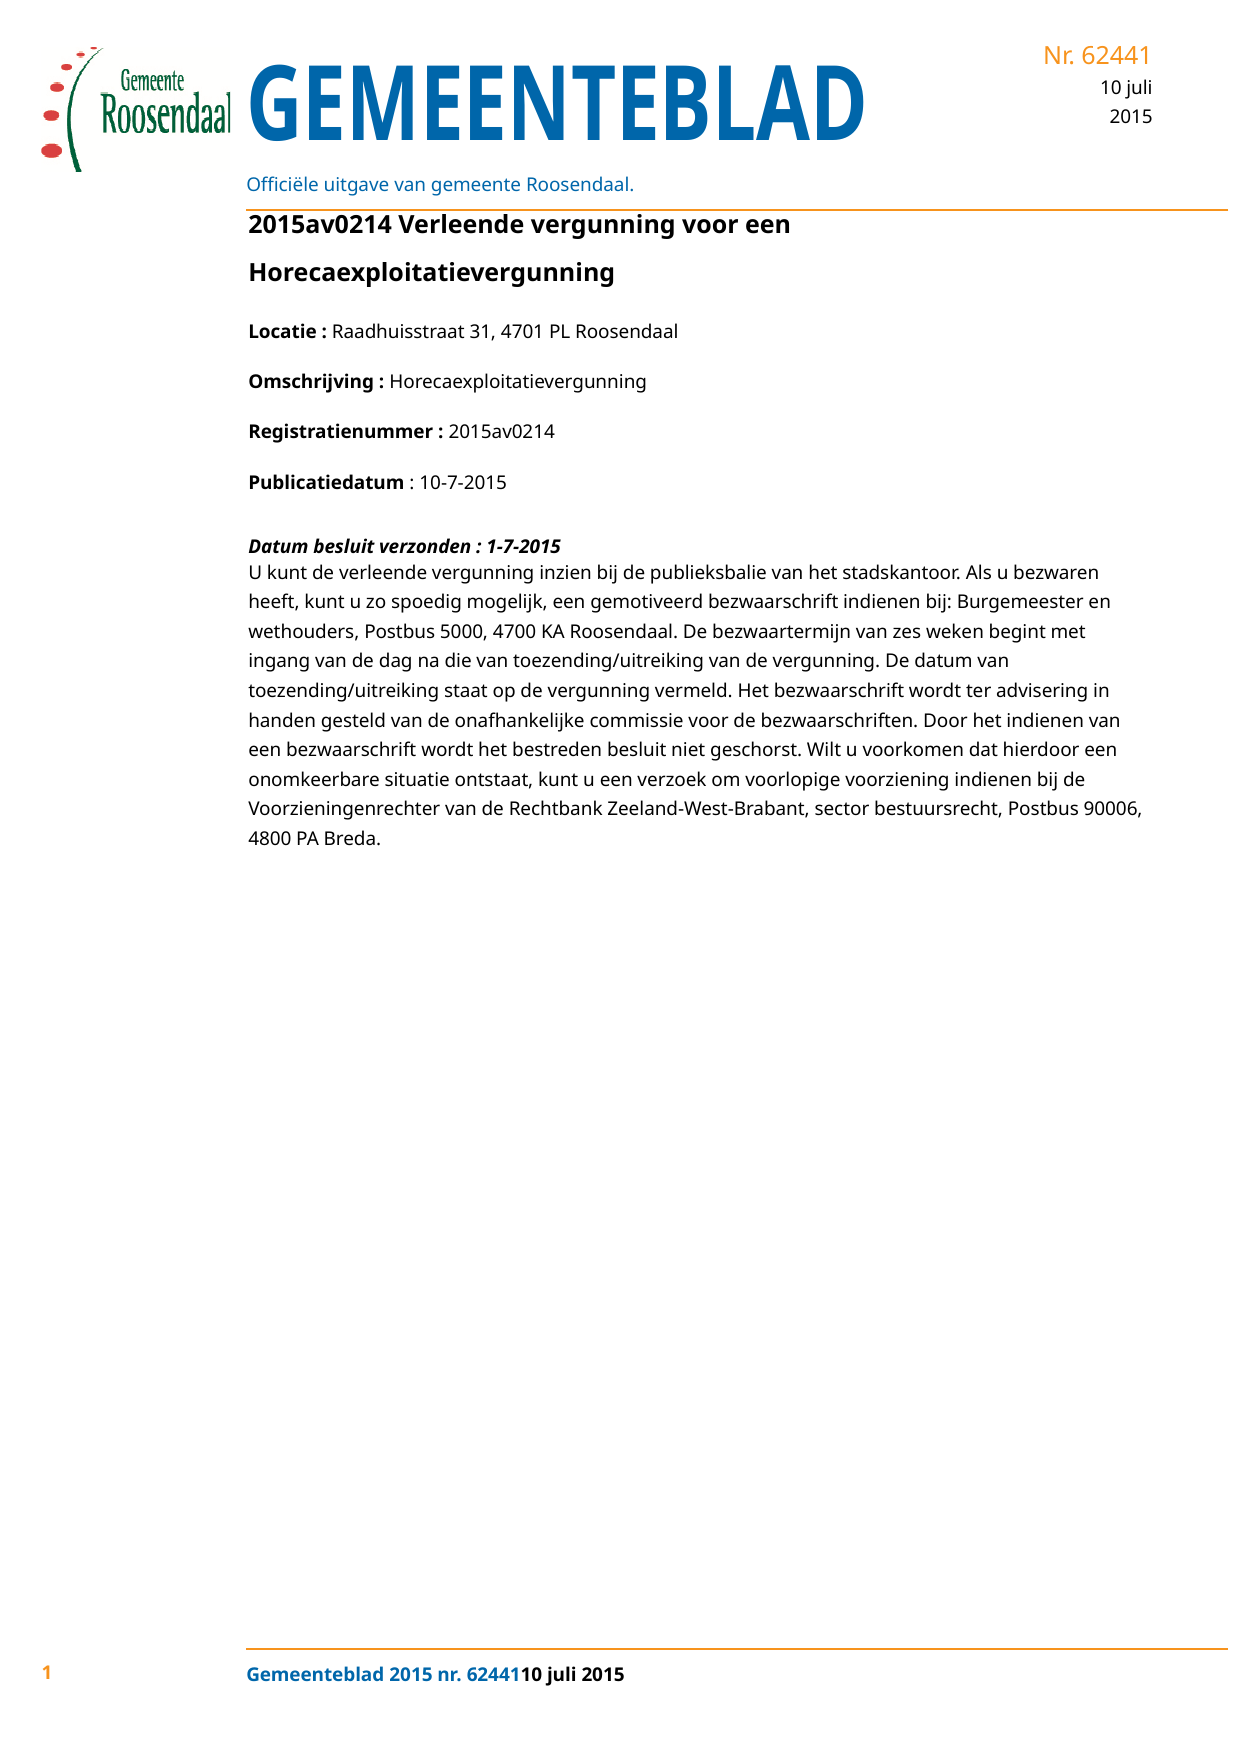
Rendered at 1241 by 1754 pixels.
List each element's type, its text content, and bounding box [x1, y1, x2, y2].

text 2015av0214 Verleende vergunning voor een Horecaexploitatievergunning [248, 211, 1152, 288]
picture [41, 47, 231, 172]
text Omschrijving : Horecaexploitatievergunning [248, 368, 1152, 394]
text Registratienummer : 2015av0214 [248, 419, 1152, 444]
text Datum besluit verzonden : 1-7-2015 [248, 533, 1152, 559]
text Locatie : Raadhuisstraat 31, 4701 PL Roosendaal [248, 318, 1152, 344]
text Publicatiedatum : 10-7-2015 [248, 469, 1152, 495]
text U kunt de verleende vergunning inzien bij de publieksbalie van het stadskantoor. Als u bezwaren heeft, kunt u zo spoedig mogelijk, een gemotiveerd bezwaarschrift indienen bij: Burgemeester en wethouders, Postbus 5000, 4700 KA Roosendaal. De bezwaartermijn van zes weken begint met ingang van de dag na die van toezending/uitreiking van de vergunning. De datum van toezending/uitreiking staat op de vergunning vermeld. Het bezwaarschrift wordt ter advisering in handen gesteld van de onafhankelijke commissie voor de bezwaarschriften. Door het indienen van een bezwaarschrift wordt het bestreden besluit niet geschorst. Wilt u voorkomen dat hierdoor een onomkeerbare situatie ontstaat, kunt u een verzoek om voorlopige voorziening indienen bij de Voorzieningenrechter van de Rechtbank Zeeland-West-Brabant, sector bestuursrecht, Postbus 90006, 4800 PA Breda. [248, 559, 1152, 851]
